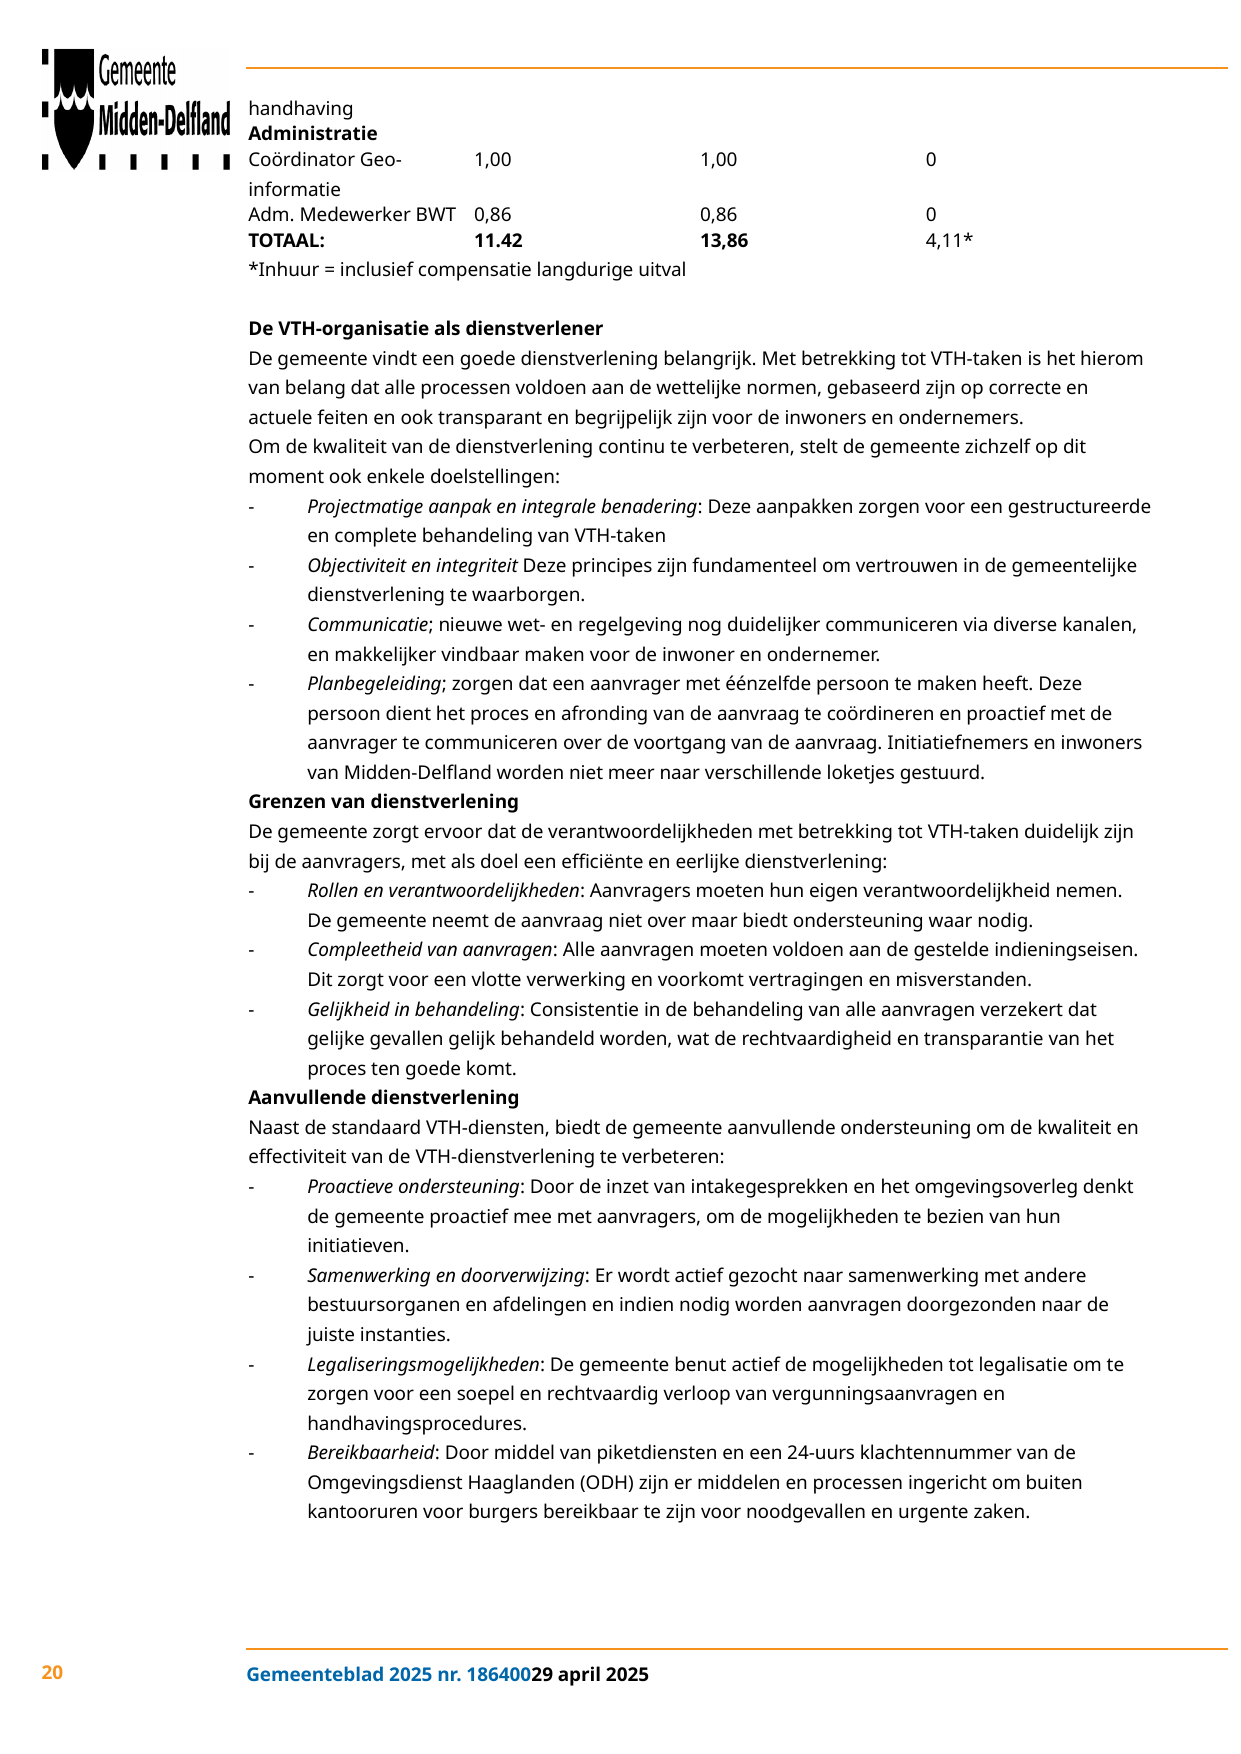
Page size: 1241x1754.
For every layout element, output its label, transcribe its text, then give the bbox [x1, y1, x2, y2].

list Communicatie; nieuwe wet- en regelgeving nog duidelijker communiceren via diverse kanalen, en makkelijker vindbaar maken voor de inwoner en ondernemer. [248, 611, 1152, 667]
text Aanvullende dienstverlening [248, 1084, 1152, 1110]
table_cell 4,11* [926, 227, 1152, 253]
table_cell [700, 121, 926, 146]
table_cell Coördinator Geo-informatie [248, 146, 474, 202]
list Legaliseringsmogelijkheden: De gemeente benut actief de mogelijkheden tot legalisatie om te zorgen voor een soepel en rechtvaardig verloop van vergunningsaanvragen en handhavingsprocedures. [248, 1351, 1152, 1436]
table_cell 1,00 [474, 146, 700, 202]
table_cell Adm. Medewerker BWT [248, 202, 474, 227]
text *Inhuur = inclusief compensatie langdurige uitval [248, 256, 1152, 282]
table_cell 11.42 [474, 227, 700, 253]
list Objectiviteit en integriteit Deze principes zijn fundamenteel om vertrouwen in de gemeentelijke dienstverlening te waarborgen. [248, 552, 1152, 607]
table_cell 0 [926, 202, 1152, 227]
table_cell [700, 95, 926, 121]
list Bereikbaarheid: Door middel van piketdiensten en een 24-uurs klachtennummer van de Omgevingsdienst Haaglanden (ODH) zijn er middelen en processen ingericht om buiten kantooruren voor burgers bereikbaar te zijn voor noodgevallen en urgente zaken. [248, 1439, 1152, 1524]
picture [41, 47, 231, 172]
table_cell 13,86 [700, 227, 926, 253]
table_cell 0,86 [474, 202, 700, 227]
table_cell [474, 95, 700, 121]
table_cell TOTAAL: [248, 227, 474, 253]
table_cell handhaving [248, 95, 474, 121]
list Projectmatige aanpak en integrale benadering: Deze aanpakken zorgen voor een gestructureerde en complete behandeling van VTH-taken [248, 493, 1152, 548]
text De gemeente vindt een goede dienstverlening belangrijk. Met betrekking tot VTH-taken is het hierom van belang dat alle processen voldoen aan de wettelijke normen, gebaseerd zijn op correcte en actuele feiten en ook transparant en begrijpelijk zijn voor de inwoners en ondernemers. [248, 345, 1152, 430]
list Compleetheid van aanvragen: Alle aanvragen moeten voldoen aan de gestelde indieningseisen. Dit zorgt voor een vlotte verwerking en voorkomt vertragingen en misverstanden. [248, 937, 1152, 992]
list Samenwerking en doorverwijzing: Er wordt actief gezocht naar samenwerking met andere bestuursorganen en afdelingen en indien nodig worden aanvragen doorgezonden naar de juiste instanties. [248, 1262, 1152, 1347]
text De VTH-organisatie als dienstverlener [248, 315, 1152, 341]
table_cell Administratie [248, 121, 474, 146]
table_cell [474, 121, 700, 146]
table_cell 1,00 [700, 146, 926, 202]
table_cell [926, 95, 1152, 121]
text Grenzen van dienstverlening [248, 789, 1152, 814]
text Om de kwaliteit van de dienstverlening continu te verbeteren, stelt de gemeente zichzelf op dit moment ook enkele doelstellingen: [248, 434, 1152, 489]
list Rollen en verantwoordelijkheden: Aanvragers moeten hun eigen verantwoordelijkheid nemen. De gemeente neemt de aanvraag niet over maar biedt ondersteuning waar nodig. [248, 877, 1152, 933]
table_cell 0 [926, 146, 1152, 202]
list Gelijkheid in behandeling: Consistentie in de behandeling van alle aanvragen verzekert dat gelijke gevallen gelijk behandeld worden, wat de rechtvaardigheid en transparantie van het proces ten goede komt. [248, 996, 1152, 1081]
text Naast de standaard VTH-diensten, biedt de gemeente aanvullende ondersteuning om de kwaliteit en effectiviteit van de VTH-dienstverlening te verbeteren: [248, 1114, 1152, 1169]
list Proactieve ondersteuning: Door de inzet van intakegesprekken en het omgevingsoverleg denkt de gemeente proactief mee met aanvragers, om de mogelijkheden te bezien van hun initiatieven. [248, 1173, 1152, 1258]
text De gemeente zorgt ervoor dat de verantwoordelijkheden met betrekking tot VTH-taken duidelijk zijn bij de aanvragers, met als doel een efficiënte en eerlijke dienstverlening: [248, 818, 1152, 874]
table_cell [926, 121, 1152, 146]
table_cell 0,86 [700, 202, 926, 227]
list Planbegeleiding; zorgen dat een aanvrager met éénzelfde persoon te maken heeft. Deze persoon dient het proces en afronding van de aanvraag te coördineren en proactief met de aanvrager te communiceren over de voortgang van de aanvraag. Initiatiefnemers en inwoners van Midden-Delfland worden niet meer naar verschillende loketjes gestuurd. [248, 670, 1152, 785]
